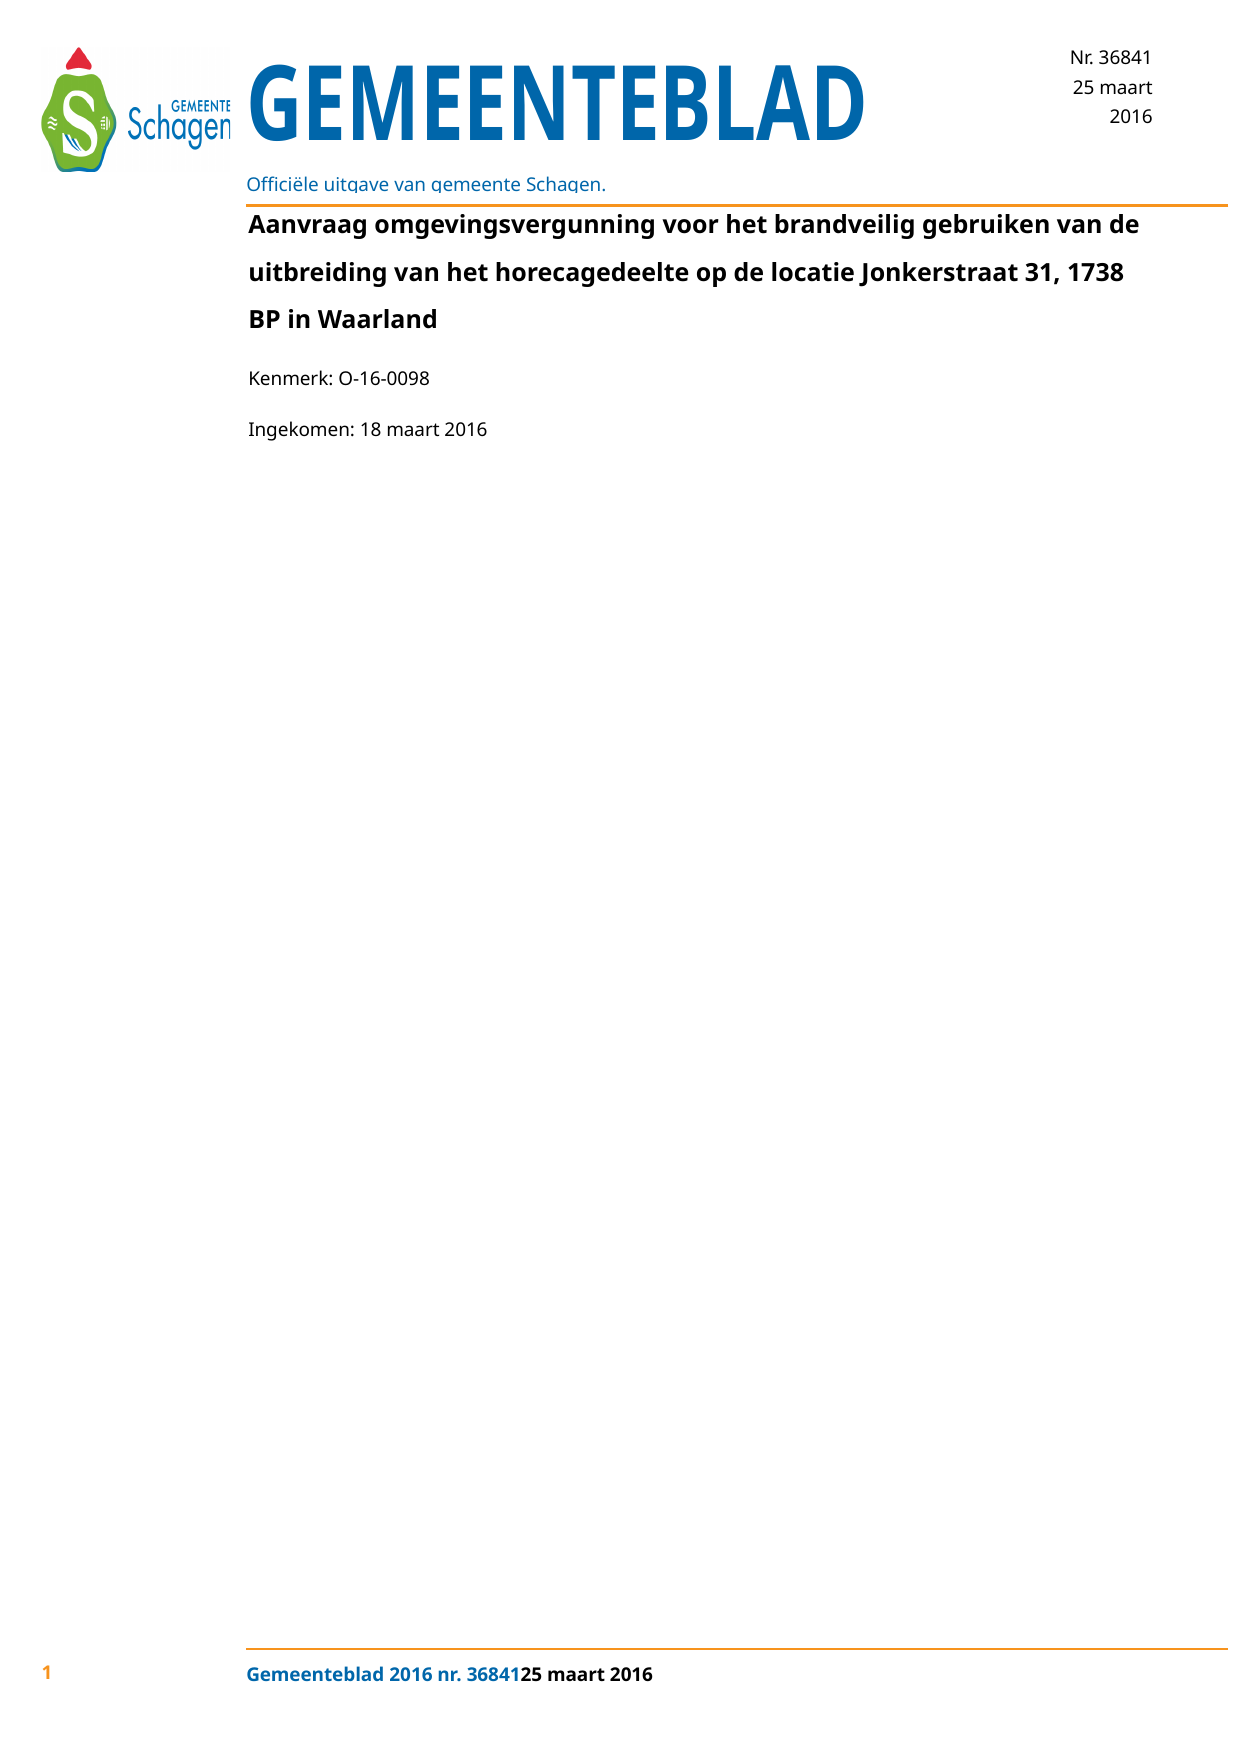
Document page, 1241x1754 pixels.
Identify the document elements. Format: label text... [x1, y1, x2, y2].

text Ingekomen: 18 maart 2016 [248, 416, 1152, 442]
text Kenmerk: O-16-0098 [248, 366, 1152, 391]
picture [41, 47, 231, 172]
text Aanvraag omgevingsvergunning voor het brandveilig gebruiken van de uitbreiding van het horecagedeelte op de locatie Jonkerstraat 31, 1738 BP in Waarland [248, 207, 1152, 336]
